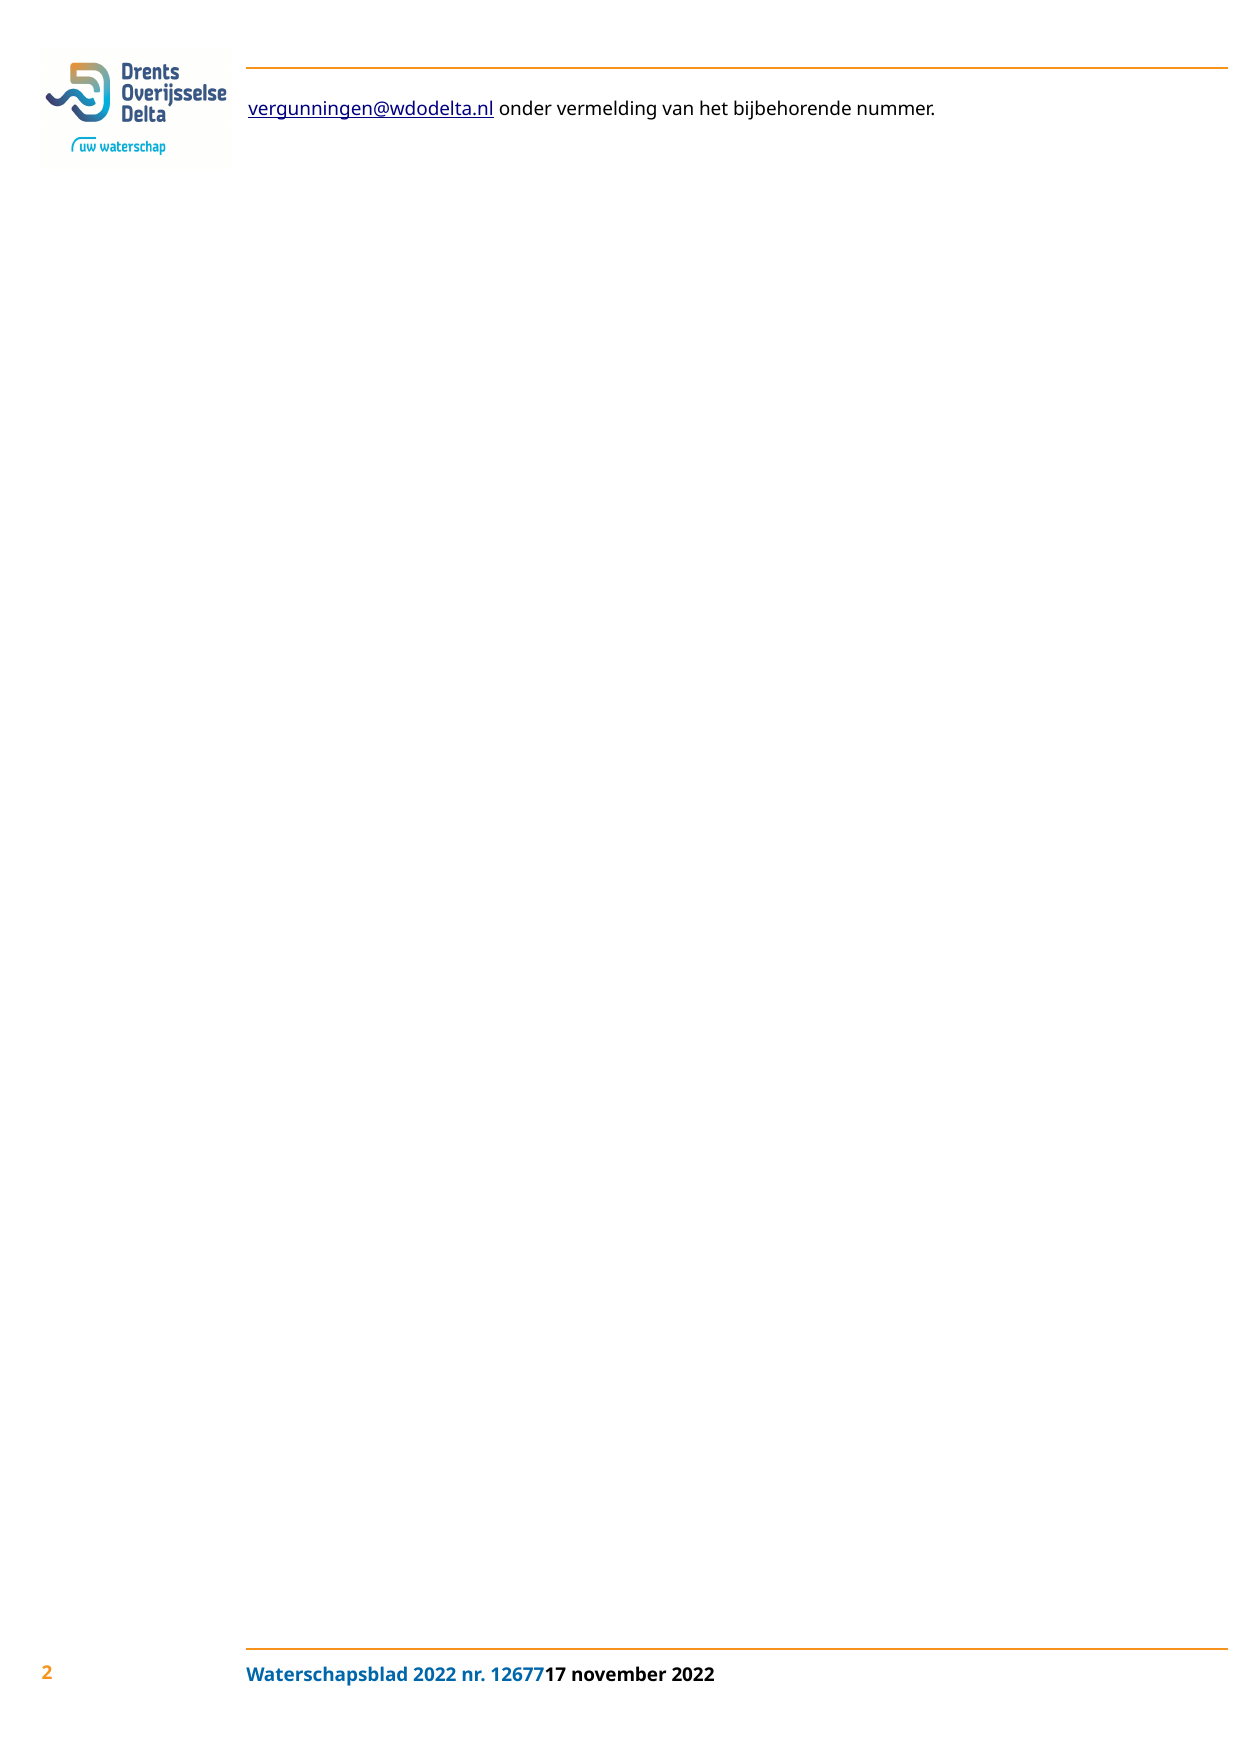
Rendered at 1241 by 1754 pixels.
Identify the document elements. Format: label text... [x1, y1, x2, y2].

picture [41, 47, 231, 172]
text vergunningen@wdodelta.nl onder vermelding van het bijbehorende nummer. [248, 95, 1152, 121]
